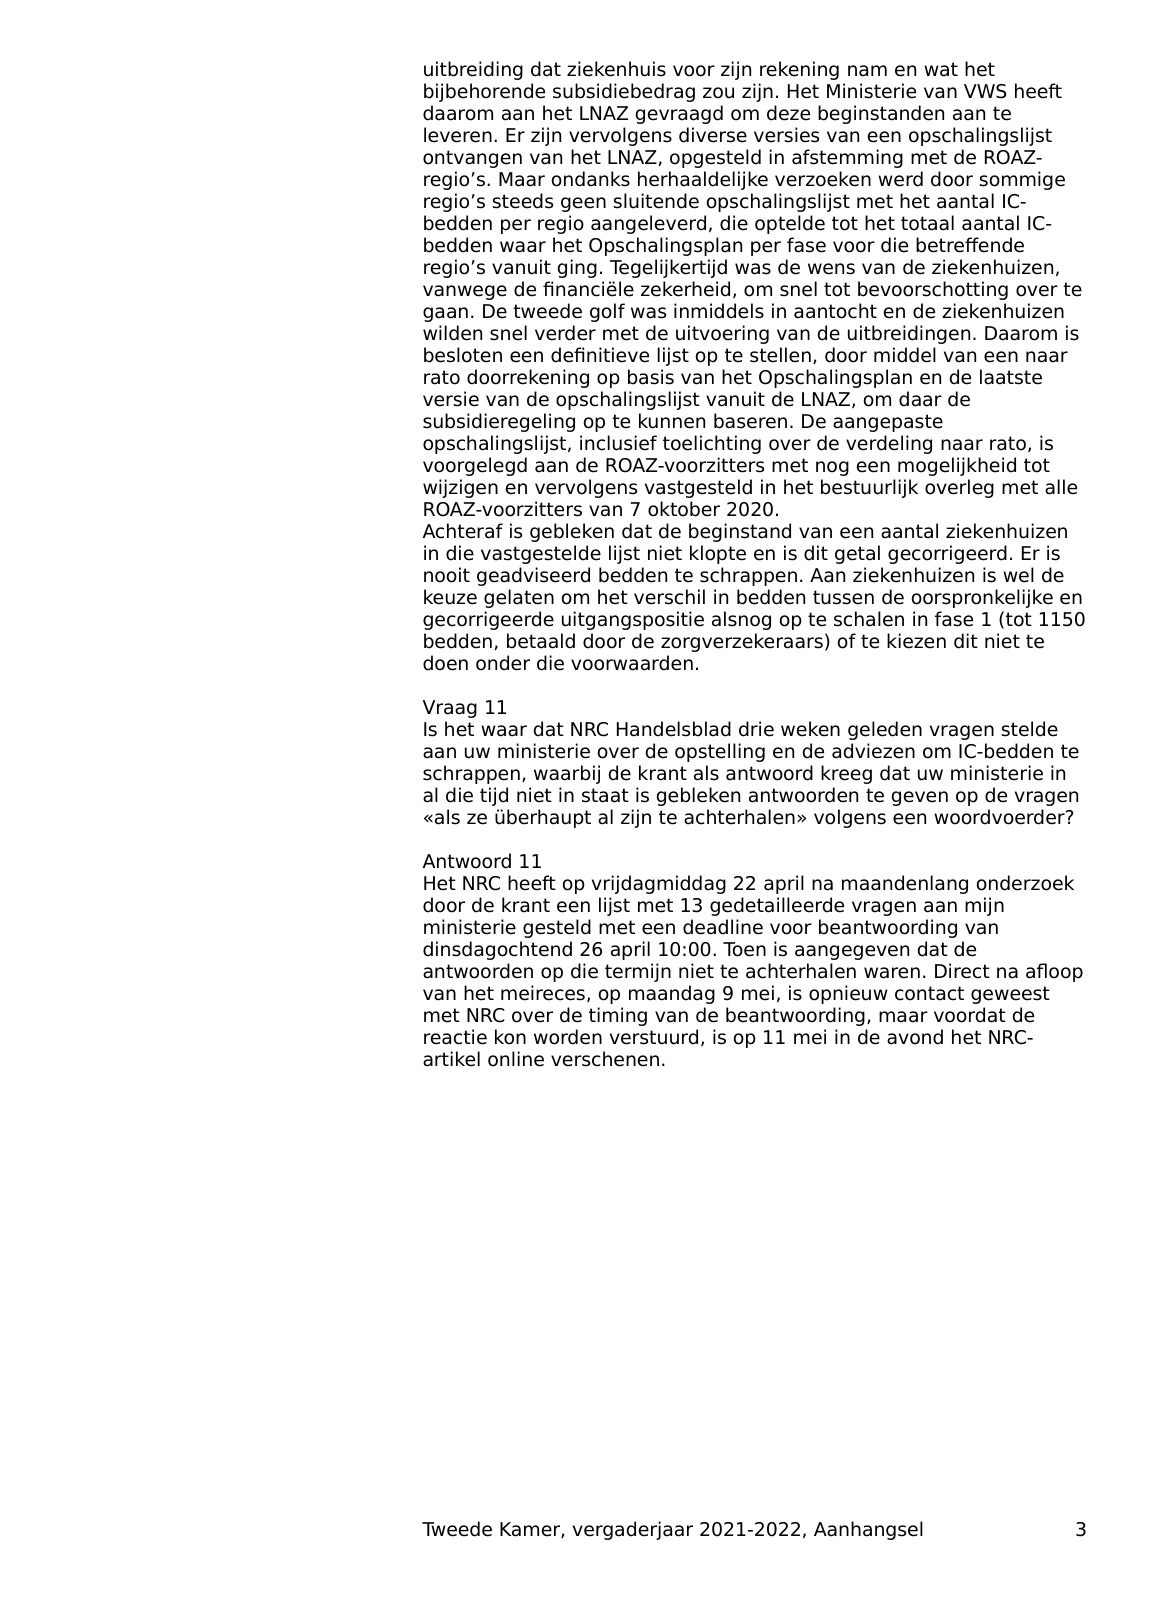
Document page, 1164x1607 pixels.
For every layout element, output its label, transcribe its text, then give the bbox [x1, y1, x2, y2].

text Is het waar dat NRC Handelsblad drie weken geleden vragen stelde aan uw ministerie over de opstelling en de adviezen om IC-bedden te schrappen, waarbij de krant als antwoord kreeg dat uw ministerie in al die tijd niet in staat is gebleken antwoorden te geven op de vragen «als ze überhaupt al zijn te achterhalen» volgens een woordvoerder? [422, 719, 1087, 828]
text Vraag 11 [422, 697, 1087, 719]
text Het NRC heeft op vrijdagmiddag 22 april na maandenlang onderzoek door de krant een lijst met 13 gedetailleerde vragen aan mijn ministerie gesteld met een deadline voor beantwoording van dinsdagochtend 26 april 10:00. Toen is aangegeven dat de antwoorden op die termijn niet te achterhalen waren. Direct na afloop van het meireces, op maandag 9 mei, is opnieuw contact geweest met NRC over de timing van de beantwoording, maar voordat de reactie kon worden verstuurd, is op 11 mei in de avond het NRC-artikel online verschenen. [422, 873, 1087, 1071]
text Achteraf is gebleken dat de beginstand van een aantal ziekenhuizen in die vastgestelde lijst niet klopte en is dit getal gecorrigeerd. Er is nooit geadviseerd bedden te schrappen. Aan ziekenhuizen is wel de keuze gelaten om het verschil in bedden tussen de oorspronkelijke en gecorrigeerde uitgangspositie alsnog op te schalen in fase 1 (tot 1150 bedden, betaald door de zorgverzekeraars) of te kiezen dit niet te doen onder die voorwaarden. [422, 521, 1087, 674]
text Antwoord 11 [422, 851, 1087, 873]
text uitbreiding dat ziekenhuis voor zijn rekening nam en wat het bijbehorende subsidiebedrag zou zijn. Het Ministerie van VWS heeft daarom aan het LNAZ gevraagd om deze beginstanden aan te leveren. Er zijn vervolgens diverse versies van een opschalingslijst ontvangen van het LNAZ, opgesteld in afstemming met de ROAZ-regio’s. Maar ondanks herhaaldelijke verzoeken werd door sommige regio’s steeds geen sluitende opschalingslijst met het aantal IC-bedden per regio aangeleverd, die optelde tot het totaal aantal IC-bedden waar het Opschalingsplan per fase voor die betreffende regio’s vanuit ging. Tegelijkertijd was de wens van de ziekenhuizen, vanwege de financiële zekerheid, om snel tot bevoorschotting over te gaan. De tweede golf was inmiddels in aantocht en de ziekenhuizen wilden snel verder met de uitvoering van de uitbreidingen. Daarom is besloten een definitieve lijst op te stellen, door middel van een naar rato doorrekening op basis van het Opschalingsplan en de laatste versie van de opschalingslijst vanuit de LNAZ, om daar de subsidieregeling op te kunnen baseren. De aangepaste opschalingslijst, inclusief toelichting over de verdeling naar rato, is voorgelegd aan de ROAZ-voorzitters met nog een mogelijkheid tot wijzigen en vervolgens vastgesteld in het bestuurlijk overleg met alle ROAZ-voorzitters van 7 oktober 2020. [422, 59, 1087, 521]
